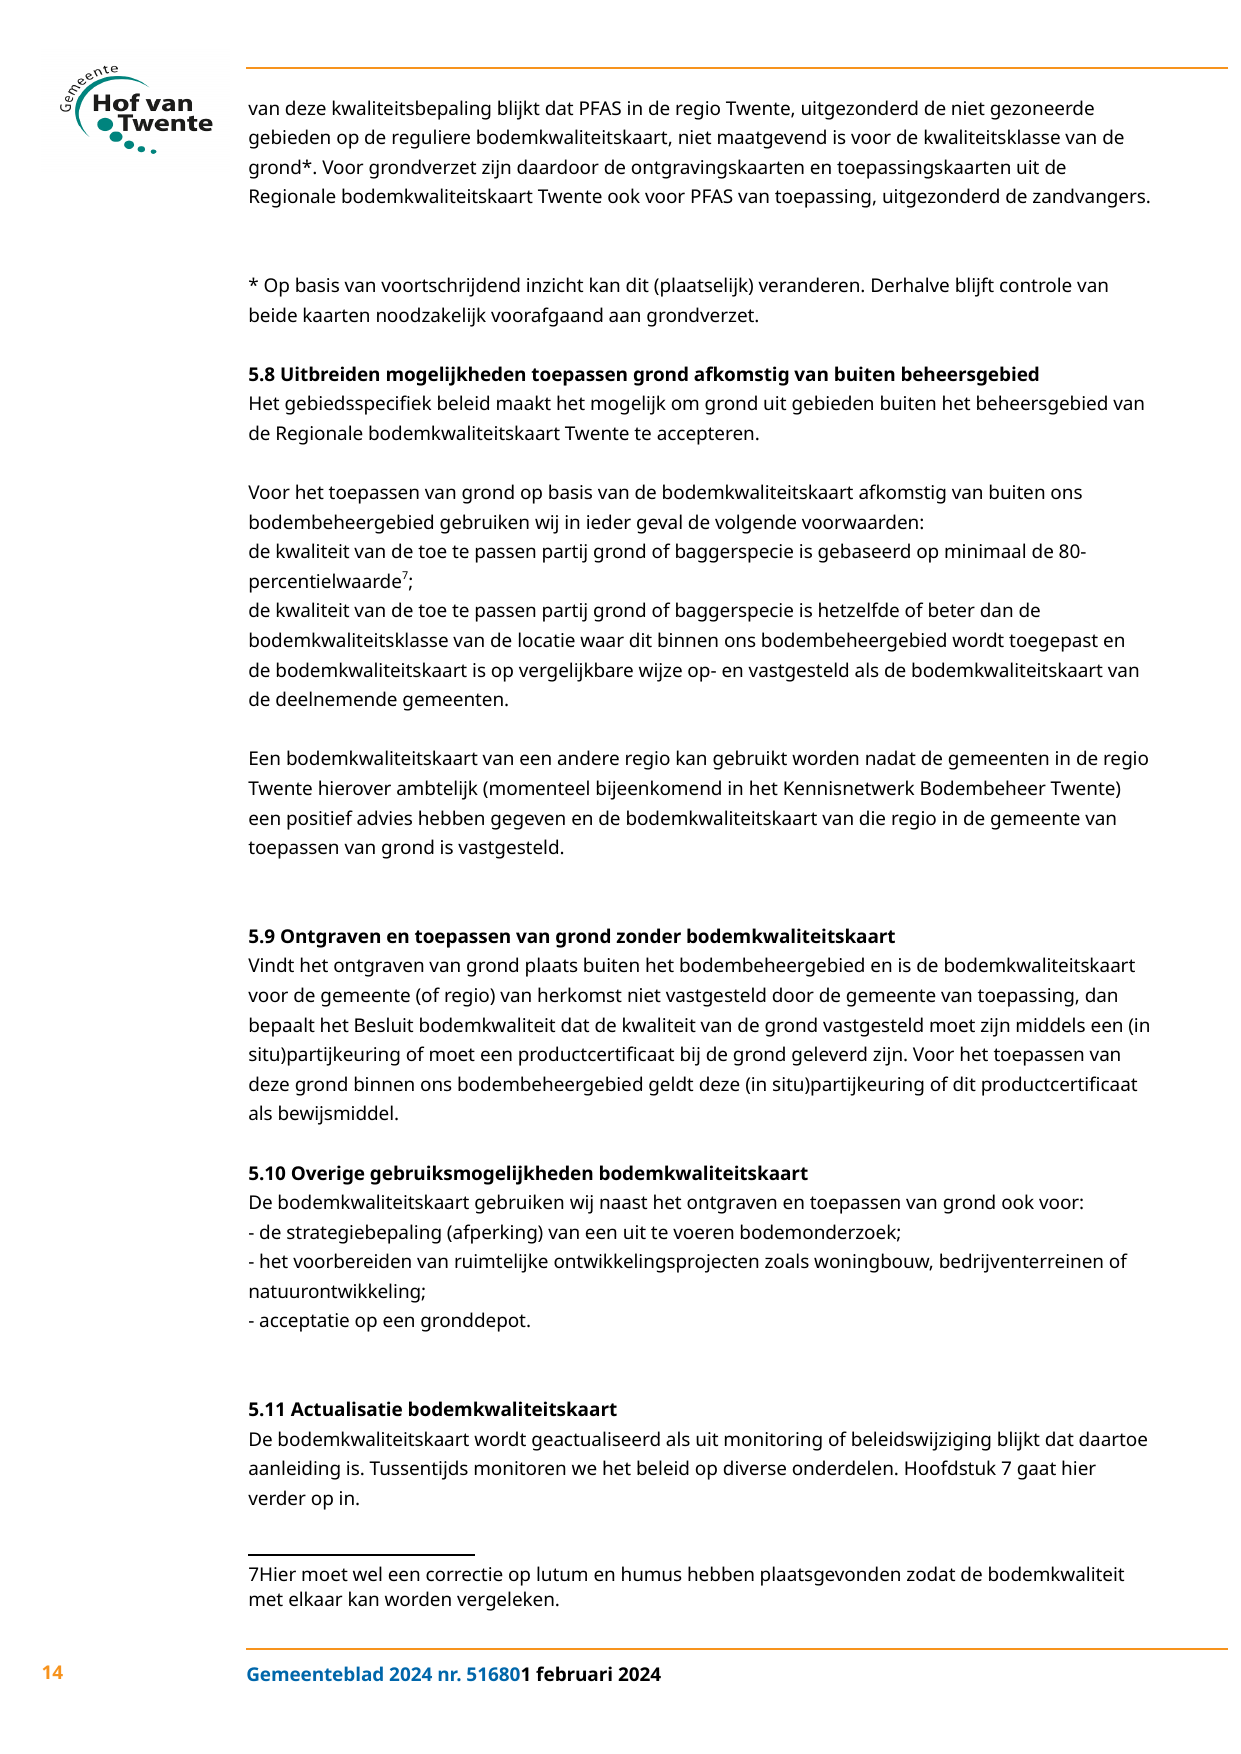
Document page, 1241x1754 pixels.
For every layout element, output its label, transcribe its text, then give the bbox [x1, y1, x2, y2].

text 5.10 Overige gebruiksmogelijkheden bodemkwaliteitskaart [248, 1160, 1152, 1186]
text de kwaliteit van de toe te passen partij grond of baggerspecie is gebaseerd op minimaal de 80-percentielwaarde; [248, 538, 1152, 594]
text de kwaliteit van de toe te passen partij grond of baggerspecie is hetzelfde of beter dan de bodemkwaliteitsklasse van de locatie waar dit binnen ons bodembeheergebied wordt toegepast en [248, 598, 1152, 653]
text De bodemkwaliteitskaart wordt geactualiseerd als uit monitoring of beleidswijziging blijkt dat daartoe aanleiding is. Tussentijds monitoren we het beleid op diverse onderdelen. Hoofdstuk 7 gaat hier verder op in. [248, 1426, 1152, 1511]
text 5.8 Uitbreiden mogelijkheden toepassen grond afkomstig van buiten beheersgebied [248, 361, 1152, 387]
text 5.9 Ontgraven en toepassen van grond zonder bodemkwaliteitskaart [248, 923, 1152, 949]
text De bodemkwaliteitskaart gebruiken wij naast het ontgraven en toepassen van grond ook voor: [248, 1189, 1152, 1215]
text Het gebiedsspecifiek beleid maakt het mogelijk om grond uit gebieden buiten het beheersgebied van de Regionale bodemkwaliteitskaart Twente te accepteren. [248, 391, 1152, 446]
text Een bodemkwaliteitskaart van een andere regio kan gebruikt worden nadat de gemeenten in de regio Twente hierover ambtelijk (momenteel bijeenkomend in het Kennisnetwerk Bodembeheer Twente) een positief advies hebben gegeven en de bodemkwaliteitskaart van die regio in de gemeente van toepassen van grond is vastgesteld. [248, 746, 1152, 860]
text - acceptatie op een gronddepot. [248, 1308, 1152, 1333]
text van deze kwaliteitsbepaling blijkt dat PFAS in de regio Twente, uitgezonderd de niet gezoneerde gebieden op de reguliere bodemkwaliteitskaart, niet maatgevend is voor de kwaliteitsklasse van de grond*. Voor grondverzet zijn daardoor de ontgravingskaarten en toepassingskaarten uit de Regionale bodemkwaliteitskaart Twente ook voor PFAS van toepassing, uitgezonderd de zandvangers. [248, 95, 1152, 209]
text Hier moet wel een correctie op lutum en humus hebben plaatsgevonden zodat de bodemkwaliteit met elkaar kan worden vergeleken. [248, 1561, 1152, 1612]
text - de strategiebepaling (afperking) van een uit te voeren bodemonderzoek; [248, 1219, 1152, 1245]
picture [41, 47, 231, 172]
text Vindt het ontgraven van grond plaats buiten het bodembeheergebied en is de bodemkwaliteitskaart voor de gemeente (of regio) van herkomst niet vastgesteld door de gemeente van toepassing, dan bepaalt het Besluit bodemkwaliteit dat de kwaliteit van de grond vastgesteld moet zijn middels een (in situ)partijkeuring of moet een productcertificaat bij de grond geleverd zijn. Voor het toepassen van deze grond binnen ons bodembeheergebied geldt deze (in situ)partijkeuring of dit productcertificaat als bewijsmiddel. [248, 953, 1152, 1126]
text 5.11 Actualisatie bodemkwaliteitskaart [248, 1396, 1152, 1422]
text de bodemkwaliteitskaart is op vergelijkbare wijze op- en vastgesteld als de bodemkwaliteitskaart van de deelnemende gemeenten. [248, 657, 1152, 712]
text Voor het toepassen van grond op basis van de bodemkwaliteitskaart afkomstig van buiten ons bodembeheergebied gebruiken wij in ieder geval de volgende voorwaarden: [248, 479, 1152, 535]
text * Op basis van voortschrijdend inzicht kan dit (plaatselijk) veranderen. Derhalve blijft controle van beide kaarten noodzakelijk voorafgaand aan grondverzet. [248, 272, 1152, 328]
text - het voorbereiden van ruimtelijke ontwikkelingsprojecten zoals woningbouw, bedrijventerreinen of natuurontwikkeling; [248, 1248, 1152, 1304]
